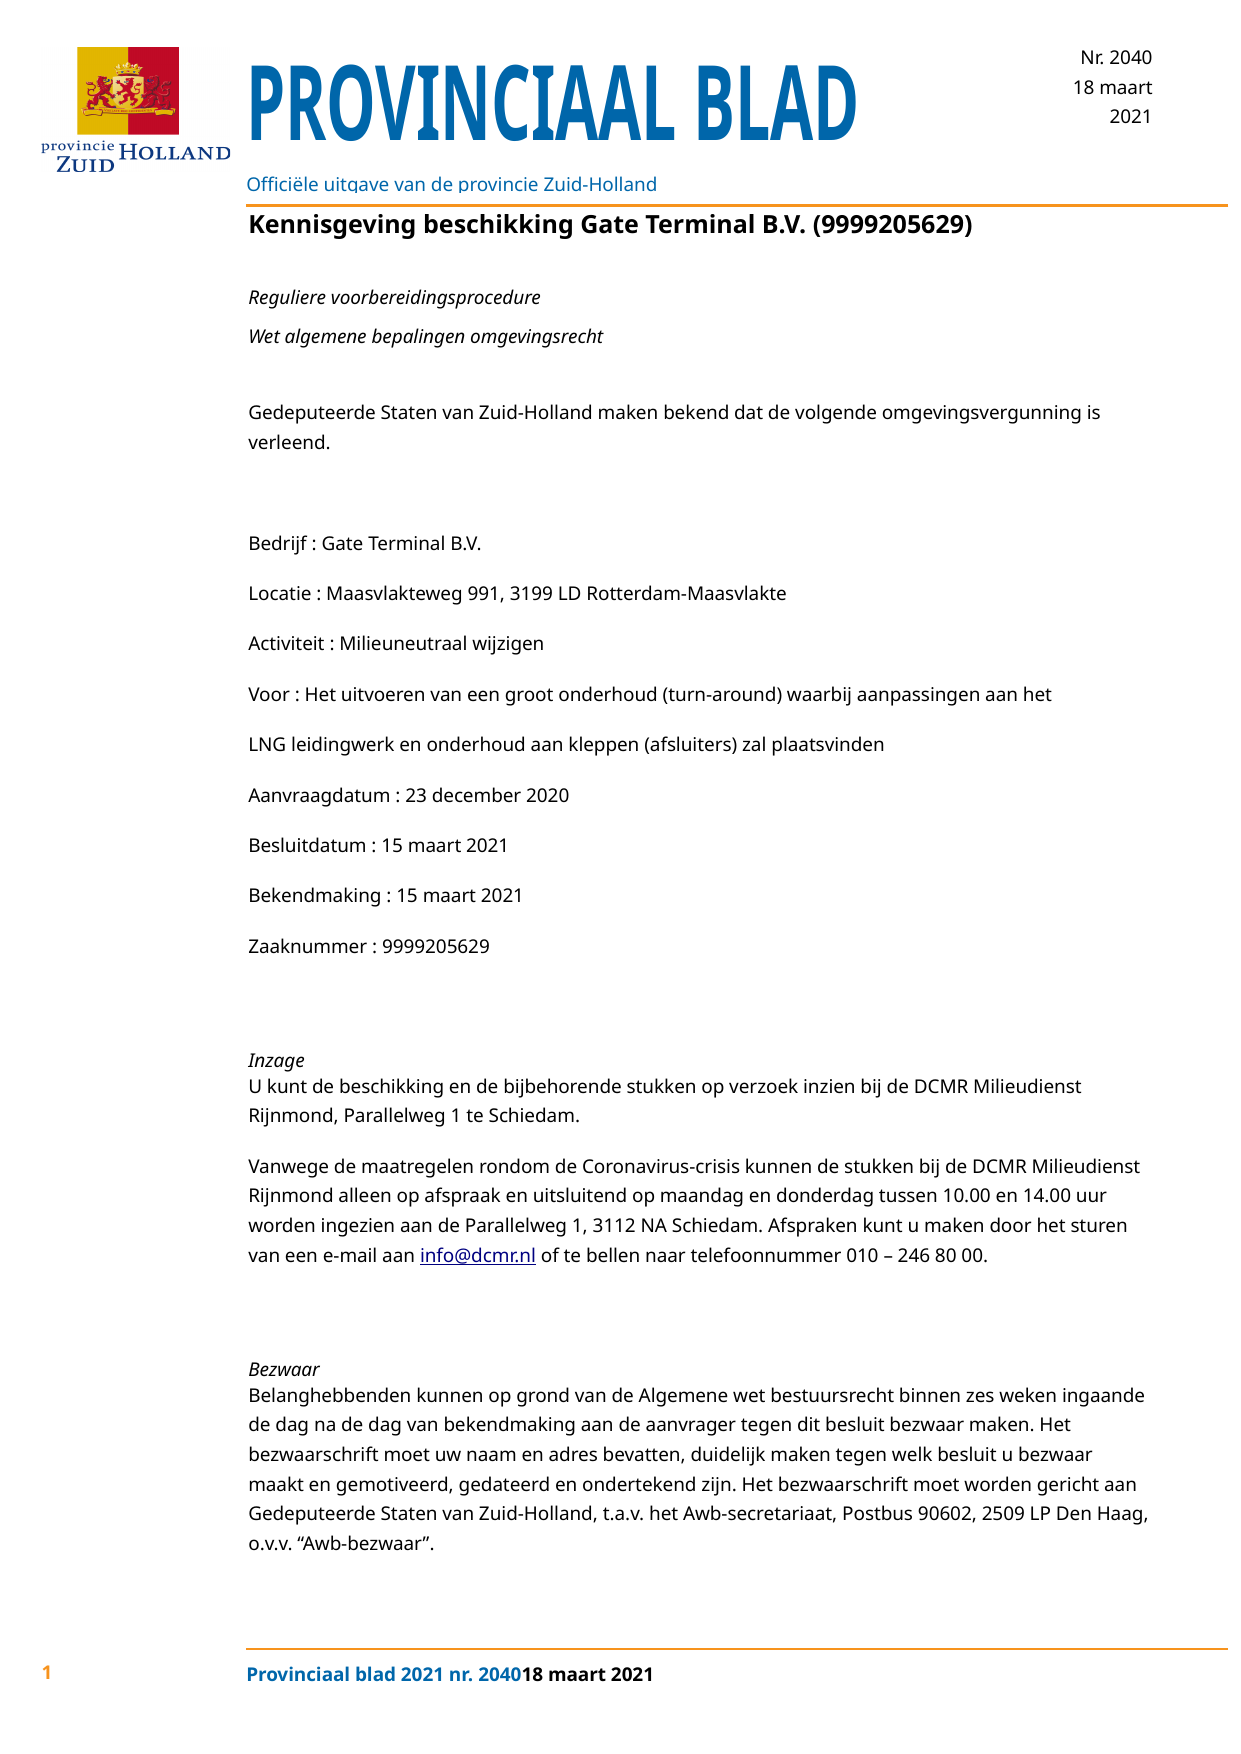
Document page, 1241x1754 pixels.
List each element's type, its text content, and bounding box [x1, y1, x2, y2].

text Belanghebbenden kunnen op grond van de Algemene wet bestuursrecht binnen zes weken ingaande de dag na de dag van bekendmaking aan de aanvrager tegen dit besluit bezwaar maken. Het bezwaarschrift moet uw naam en adres bevatten, duidelijk maken tegen welk besluit u bezwaar maakt en gemotiveerd, gedateerd en ondertekend zijn. Het bezwaarschrift moet worden gericht aan Gedeputeerde Staten van Zuid-Holland, t.a.v. het Awb-secretariaat, Postbus 90602, 2509 LP Den Haag, o.v.v. “Awb-bezwaar”. [248, 1382, 1152, 1556]
text Besluitdatum : 15 maart 2021 [248, 832, 1152, 858]
text Voor : Het uitvoeren van een groot onderhoud (turn-around) waarbij aanpassingen aan het [248, 681, 1152, 707]
text Aanvraagdatum : 23 december 2020 [248, 782, 1152, 807]
text Bedrijf : Gate Terminal B.V. [248, 530, 1152, 555]
text Activiteit : Milieuneutraal wijzigen [248, 631, 1152, 656]
text Bekendmaking : 15 maart 2021 [248, 883, 1152, 908]
text Gedeputeerde Staten van Zuid-Holland maken bekend dat de volgende omgevingsvergunning is verleend. [248, 399, 1152, 454]
text Bezwaar [248, 1356, 1152, 1382]
text Vanwege de maatregelen rondom de Coronavirus-crisis kunnen de stukken bij de DCMR Milieudienst Rijnmond alleen op afspraak en uitsluitend op maandag en donderdag tussen 10.00 en 14.00 uur worden ingezien aan de Parallelweg 1, 3112 NA Schiedam. Afspraken kunt u maken door het sturen van een e-mail aan info@dcmr.nl of te bellen naar telefoonnummer 010 – 246 80 00. [248, 1153, 1152, 1268]
text LNG leidingwerk en onderhoud aan kleppen (afsluiters) zal plaatsvinden [248, 731, 1152, 757]
text Wet algemene bepalingen omgevingsrecht [248, 323, 1152, 349]
text Locatie : Maasvlakteweg 991, 3199 LD Rotterdam-Maasvlakte [248, 580, 1152, 606]
picture [41, 47, 231, 172]
text Reguliere voorbereidingsprocedure [248, 284, 1152, 309]
text Zaaknummer : 9999205629 [248, 933, 1152, 959]
text Kennisgeving beschikking Gate Terminal B.V. (9999205629) [248, 207, 1152, 241]
text U kunt de beschikking en de bijbehorende stukken op verzoek inzien bij de DCMR Milieudienst Rijnmond, Parallelweg 1 te Schiedam. [248, 1073, 1152, 1128]
text Inzage [248, 1047, 1152, 1073]
